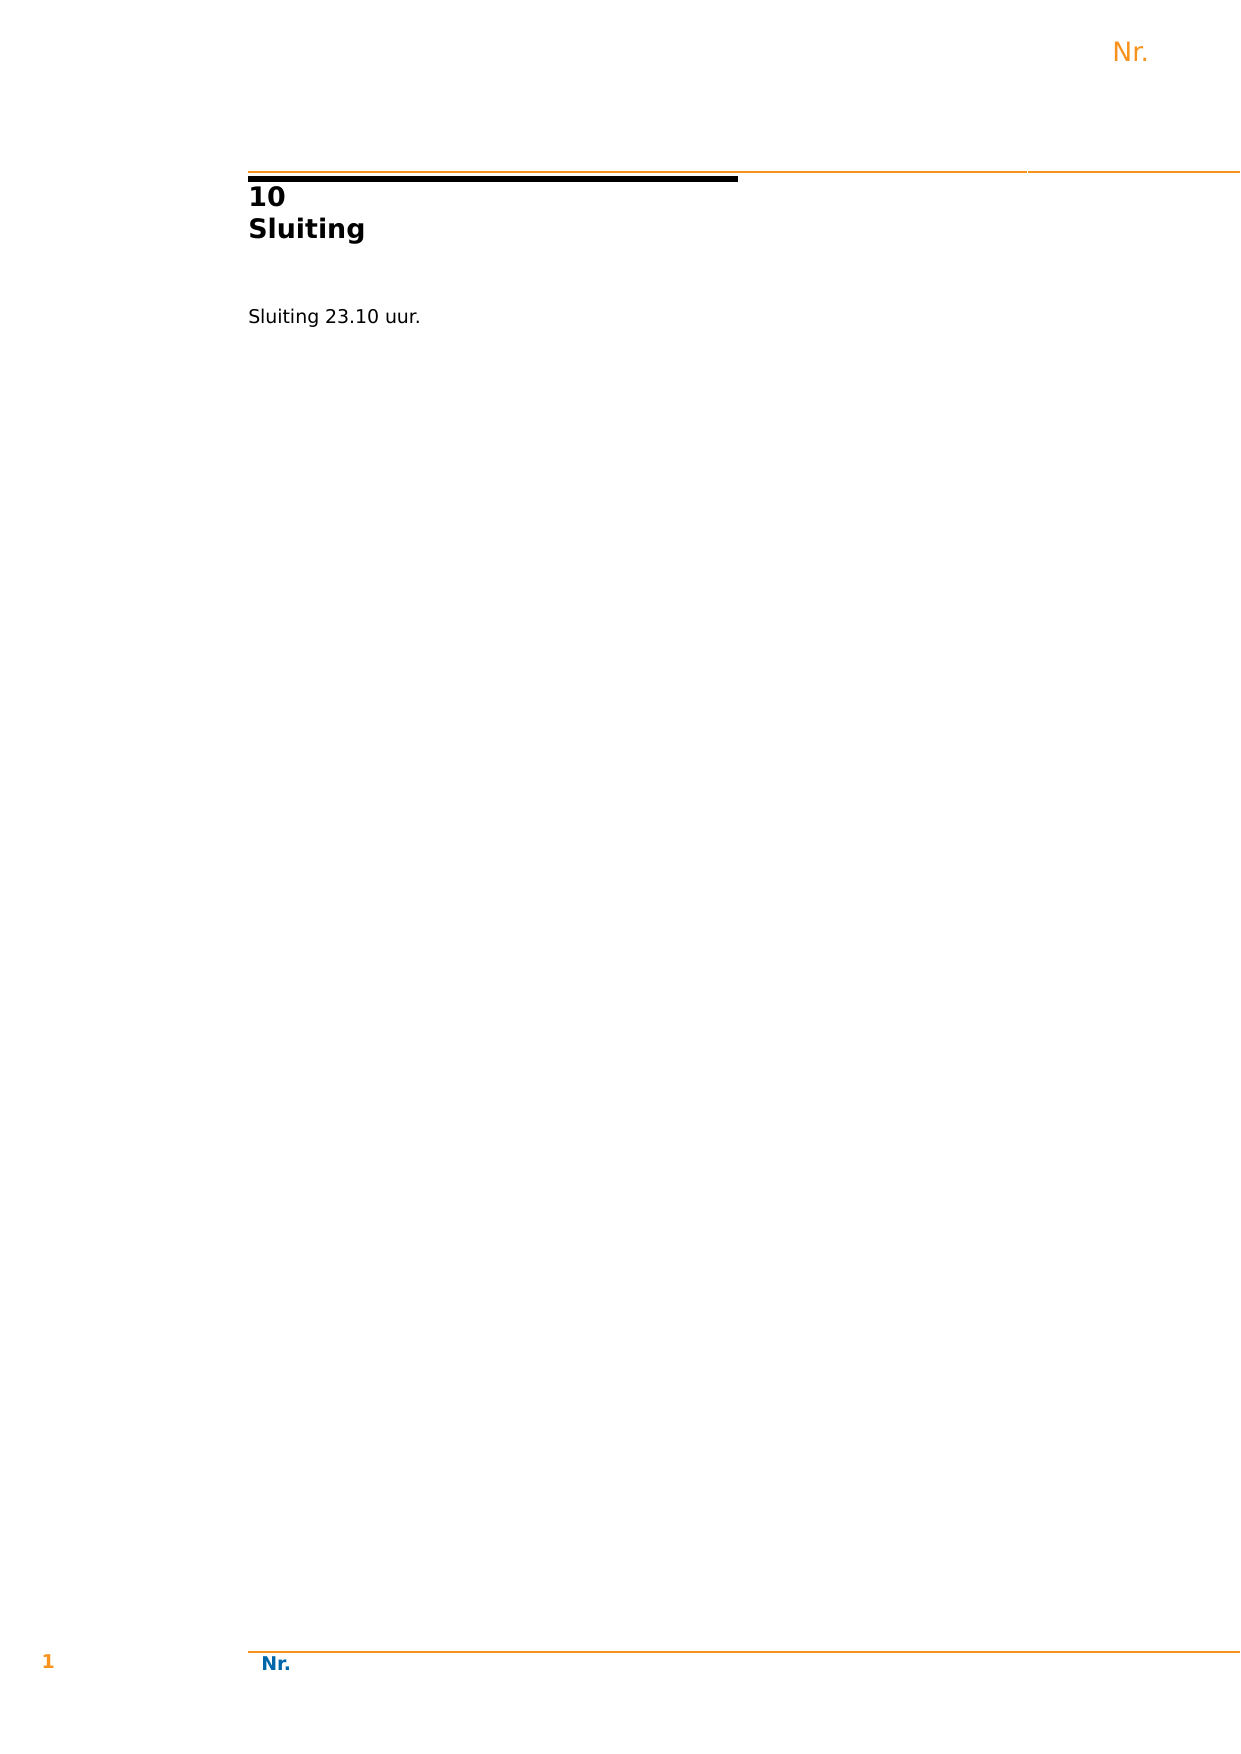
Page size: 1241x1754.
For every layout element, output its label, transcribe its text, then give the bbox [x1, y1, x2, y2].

title 10 Sluiting [248, 182, 691, 244]
text Sluiting 23.10 uur. [248, 306, 691, 328]
